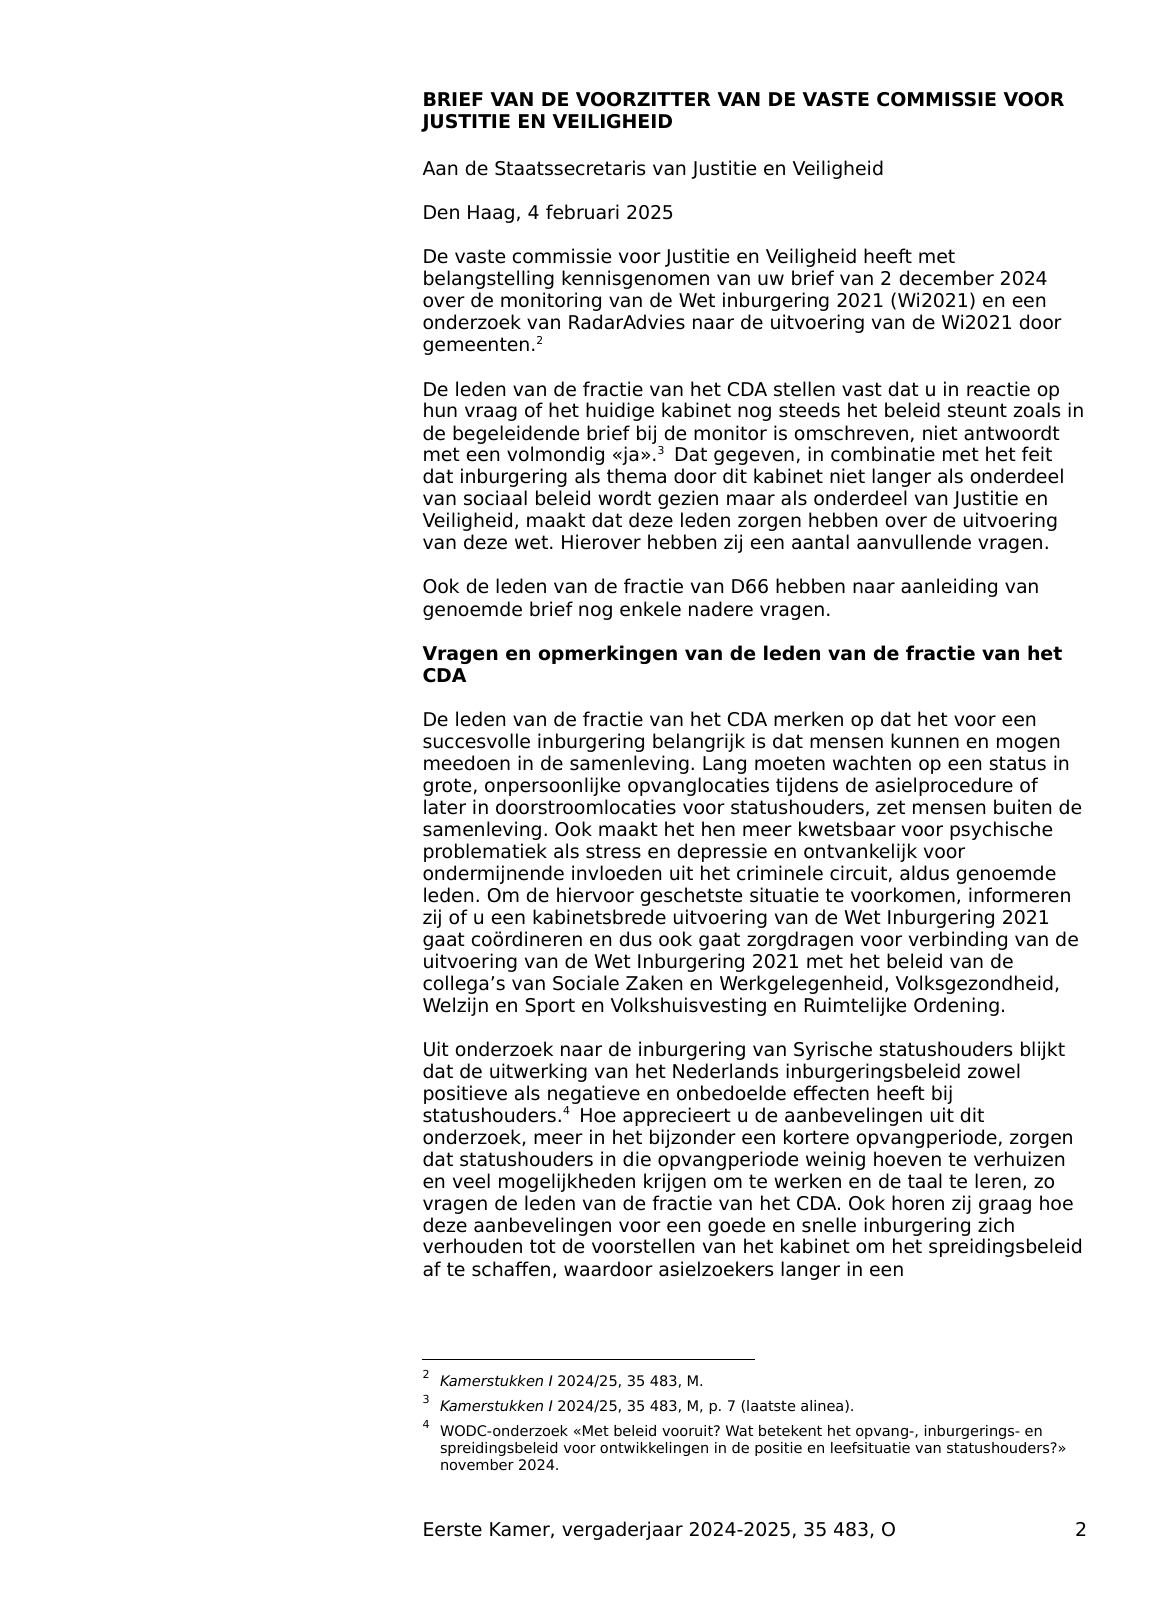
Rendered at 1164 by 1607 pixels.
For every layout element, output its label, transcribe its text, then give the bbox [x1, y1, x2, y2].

text De leden van de fractie van het CDA stellen vast dat u in reactie op hun vraag of het huidige kabinet nog steeds het beleid steunt zoals in de begeleidende brief bij de monitor is omschreven, niet antwoordt met een volmondig «ja». Dat gegeven, in combinatie met het feit dat inburgering als thema door dit kabinet niet langer als onderdeel van sociaal beleid wordt gezien maar als onderdeel van Justitie en Veiligheid, maakt dat deze leden zorgen hebben over de uitvoering van deze wet. Hierover hebben zij een aantal aanvullende vragen. [422, 378, 1087, 554]
text De vaste commissie voor Justitie en Veiligheid heeft met belangstelling kennisgenomen van uw brief van 2 december 2024 over de monitoring van de Wet inburgering 2021 (Wi2021) en een onderzoek van RadarAdvies naar de uitvoering van de Wi2021 door gemeenten. [422, 246, 1087, 356]
subtitle BRIEF VAN DE VOORZITTER VAN DE VASTE COMMISSIE VOOR JUSTITIE EN VEILIGHEID [422, 89, 1087, 133]
text Kamerstukken I 2024/25, 35 483, M. [422, 1368, 1087, 1391]
text Ook de leden van de fractie van D66 hebben naar aanleiding van genoemde brief nog enkele nadere vragen. [422, 576, 1087, 620]
text WODC-onderzoek «Met beleid vooruit? Wat betekent het opvang-, inburgerings- en spreidingsbeleid voor ontwikkelingen in de positie en leefsituatie van statushouders?» november 2024. [422, 1418, 1087, 1474]
text De leden van de fractie van het CDA merken op dat het voor een succesvolle inburgering belangrijk is dat mensen kunnen en mogen meedoen in de samenleving. Lang moeten wachten op een status in grote, onpersoonlijke opvanglocaties tijdens de asielprocedure of later in doorstroomlocaties voor statushouders, zet mensen buiten de samenleving. Ook maakt het hen meer kwetsbaar voor psychische problematiek als stress en depressie en ontvankelijk voor ondermijnende invloeden uit het criminele circuit, aldus genoemde leden. Om de hiervoor geschetste situatie te voorkomen, informeren zij of u een kabinetsbrede uitvoering van de Wet Inburgering 2021 gaat coördineren en dus ook gaat zorgdragen voor verbinding van de uitvoering van de Wet Inburgering 2021 met het beleid van de collega’s van Sociale Zaken en Werkgelegenheid, Volksgezondheid, Welzijn en Sport en Volkshuisvesting en Ruimtelijke Ordening. [422, 709, 1087, 1016]
text Kamerstukken I 2024/25, 35 483, M, p. 7 (laatste alinea). [422, 1393, 1087, 1416]
text Den Haag, 4 februari 2025 [422, 202, 1087, 224]
subtitle Vragen en opmerkingen van de leden van de fractie van het CDA [422, 643, 1087, 687]
text Aan de Staatssecretaris van Justitie en Veiligheid [422, 158, 1087, 180]
text Uit onderzoek naar de inburgering van Syrische statushouders blijkt dat de uitwerking van het Nederlands inburgeringsbeleid zowel positieve als negatieve en onbedoelde effecten heeft bij statushouders. Hoe apprecieert u de aanbevelingen uit dit onderzoek, meer in het bijzonder een kortere opvangperiode, zorgen dat statushouders in die opvangperiode weinig hoeven te verhuizen en veel mogelijkheden krijgen om te werken en de taal te leren, zo vragen de leden van de fractie van het CDA. Ook horen zij graag hoe deze aanbevelingen voor een goede en snelle inburgering zich verhouden tot de voorstellen van het kabinet om het spreidingsbeleid af te schaffen, waardoor asielzoekers langer in een [422, 1039, 1087, 1280]
